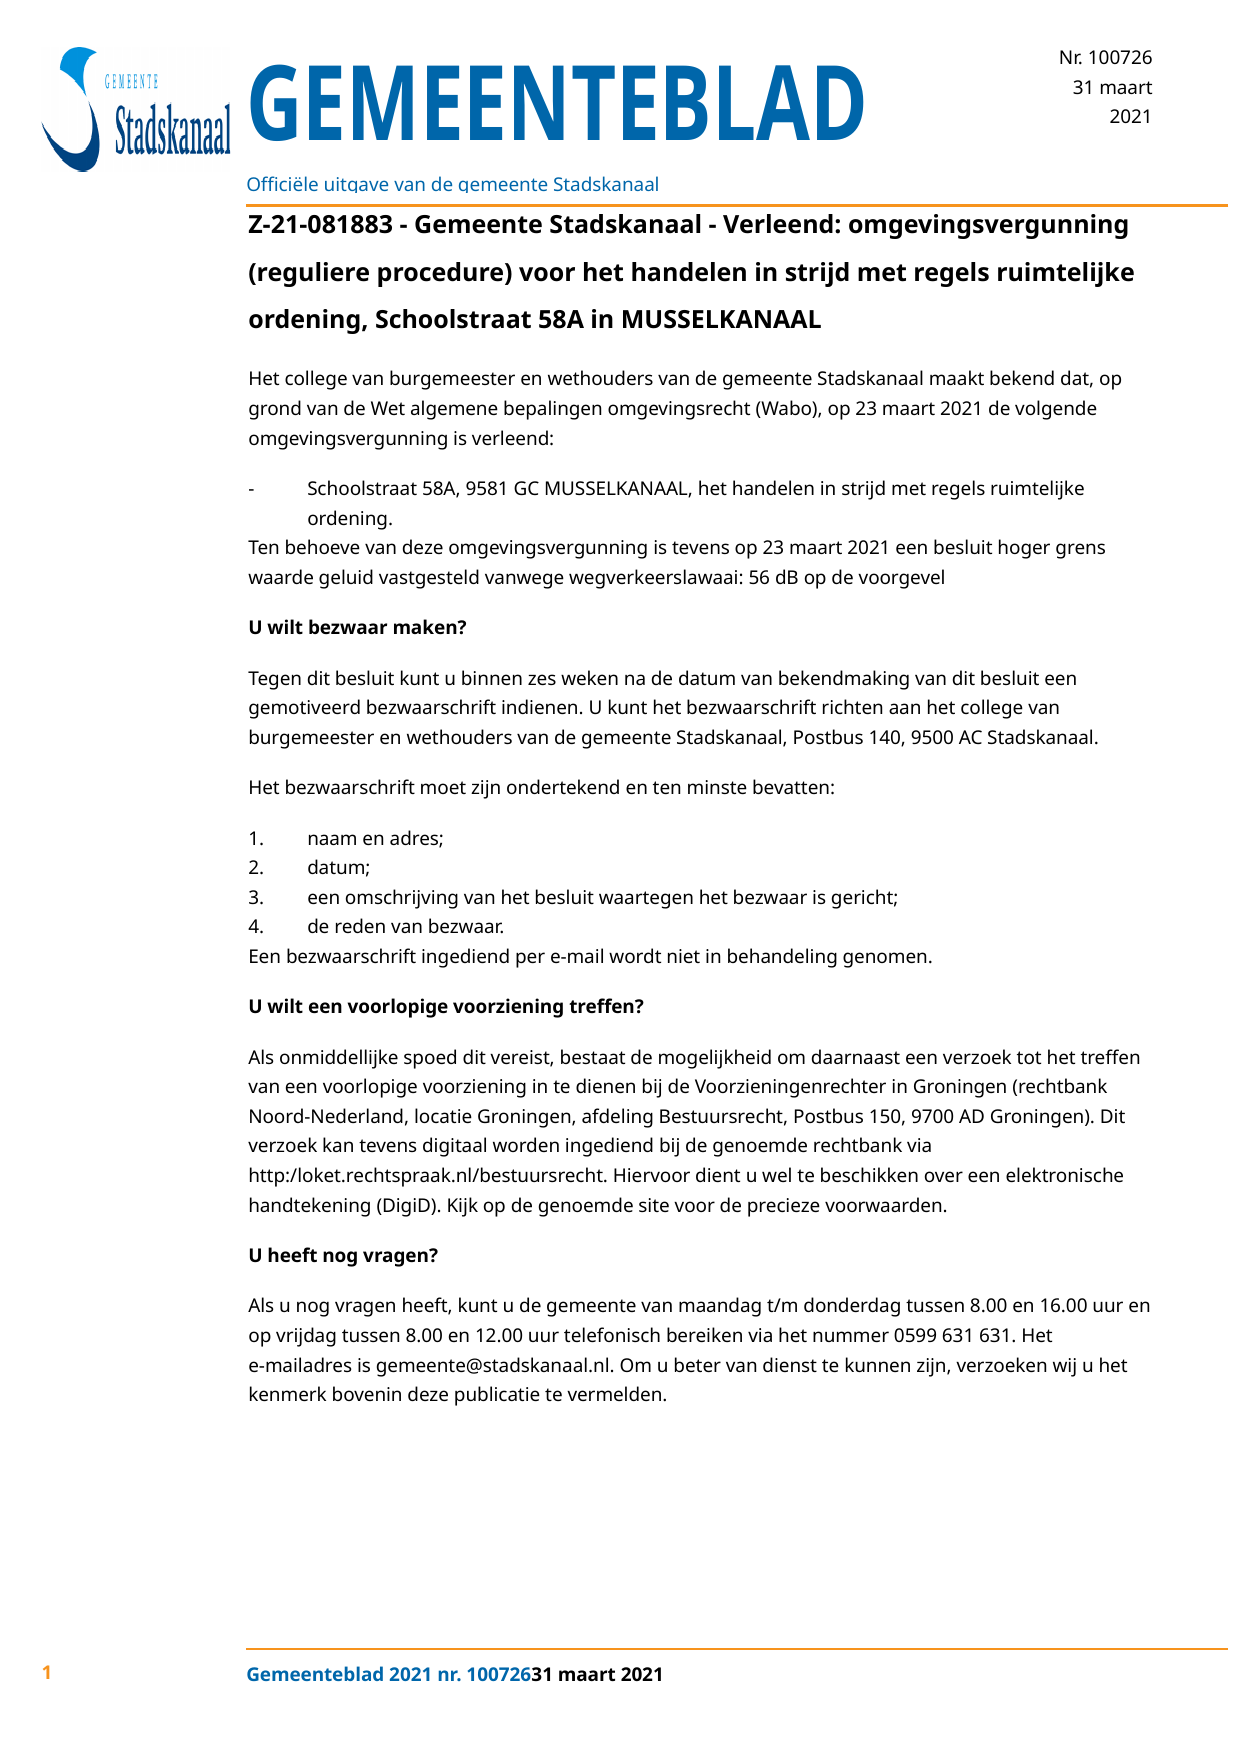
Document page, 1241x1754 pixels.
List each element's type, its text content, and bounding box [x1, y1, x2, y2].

text Tegen dit besluit kunt u binnen zes weken na de datum van bekendmaking van dit besluit een gemotiveerd bezwaarschrift indienen. U kunt het bezwaarschrift richten aan het college van burgemeester en wethouders van de gemeente Stadskanaal, Postbus 140, 9500 AC Stadskanaal. [248, 665, 1152, 749]
picture [41, 47, 231, 172]
text Een bezwaarschrift ingediend per e-mail wordt niet in behandeling genomen. [248, 943, 1152, 969]
text Het bezwaarschrift moet zijn ondertekend en ten minste bevatten: [248, 774, 1152, 800]
text Ten behoeve van deze omgevingsvergunning is tevens op 23 maart 2021 een besluit hoger grens waarde geluid vastgesteld vanwege wegverkeerslawaai: 56 dB op de voorgevel [248, 534, 1152, 589]
text U wilt een voorlopige voorziening treffen? [248, 993, 1152, 1019]
text Z-21-081883 - Gemeente Stadskanaal - Verleend: omgevingsvergunning (reguliere procedure) voor het handelen in strijd met regels ruimtelijke ordening, Schoolstraat 58A in MUSSELKANAAL [248, 207, 1152, 336]
list een omschrijving van het besluit waartegen het bezwaar is gericht; [248, 884, 1152, 909]
list Schoolstraat 58A, 9581 GC MUSSELKANAAL, het handelen in strijd met regels ruimtelijke ordening. [248, 475, 1152, 530]
list naam en adres; [248, 825, 1152, 850]
text Als u nog vragen heeft, kunt u de gemeente van maandag t/m donderdag tussen 8.00 en 16.00 uur en op vrijdag tussen 8.00 en 12.00 uur telefonisch bereiken via het nummer 0599 631 631. Het e‑mailadres is gemeente@stadskanaal.nl. Om u beter van dienst te kunnen zijn, verzoeken wij u het kenmerk bovenin deze publicatie te vermelden. [248, 1293, 1152, 1407]
list de reden van bezwaar. [248, 913, 1152, 939]
text U heeft nog vragen? [248, 1242, 1152, 1268]
text Het college van burgemeester en wethouders van de gemeente Stadskanaal maakt bekend dat, op grond van de Wet algemene bepalingen omgevingsrecht (Wabo), op 23 maart 2021 de volgende omgevingsvergunning is verleend: [248, 366, 1152, 450]
text Als onmiddellijke spoed dit vereist, bestaat de mogelijkheid om daarnaast een verzoek tot het treffen van een voorlopige voorziening in te dienen bij de Voorzieningenrechter in Groningen (rechtbank Noord-Nederland, locatie Groningen, afdeling Bestuursrecht, Postbus 150, 9700 AD Groningen). Dit verzoek kan tevens digitaal worden ingediend bij de genoemde rechtbank via http:/loket.rechtspraak.nl/bestuursrecht. Hiervoor dient u wel te beschikken over een elektronische handtekening (DigiD). Kijk op de genoemde site voor de precieze voorwaarden. [248, 1044, 1152, 1217]
text U wilt bezwaar maken? [248, 614, 1152, 640]
list datum; [248, 854, 1152, 880]
